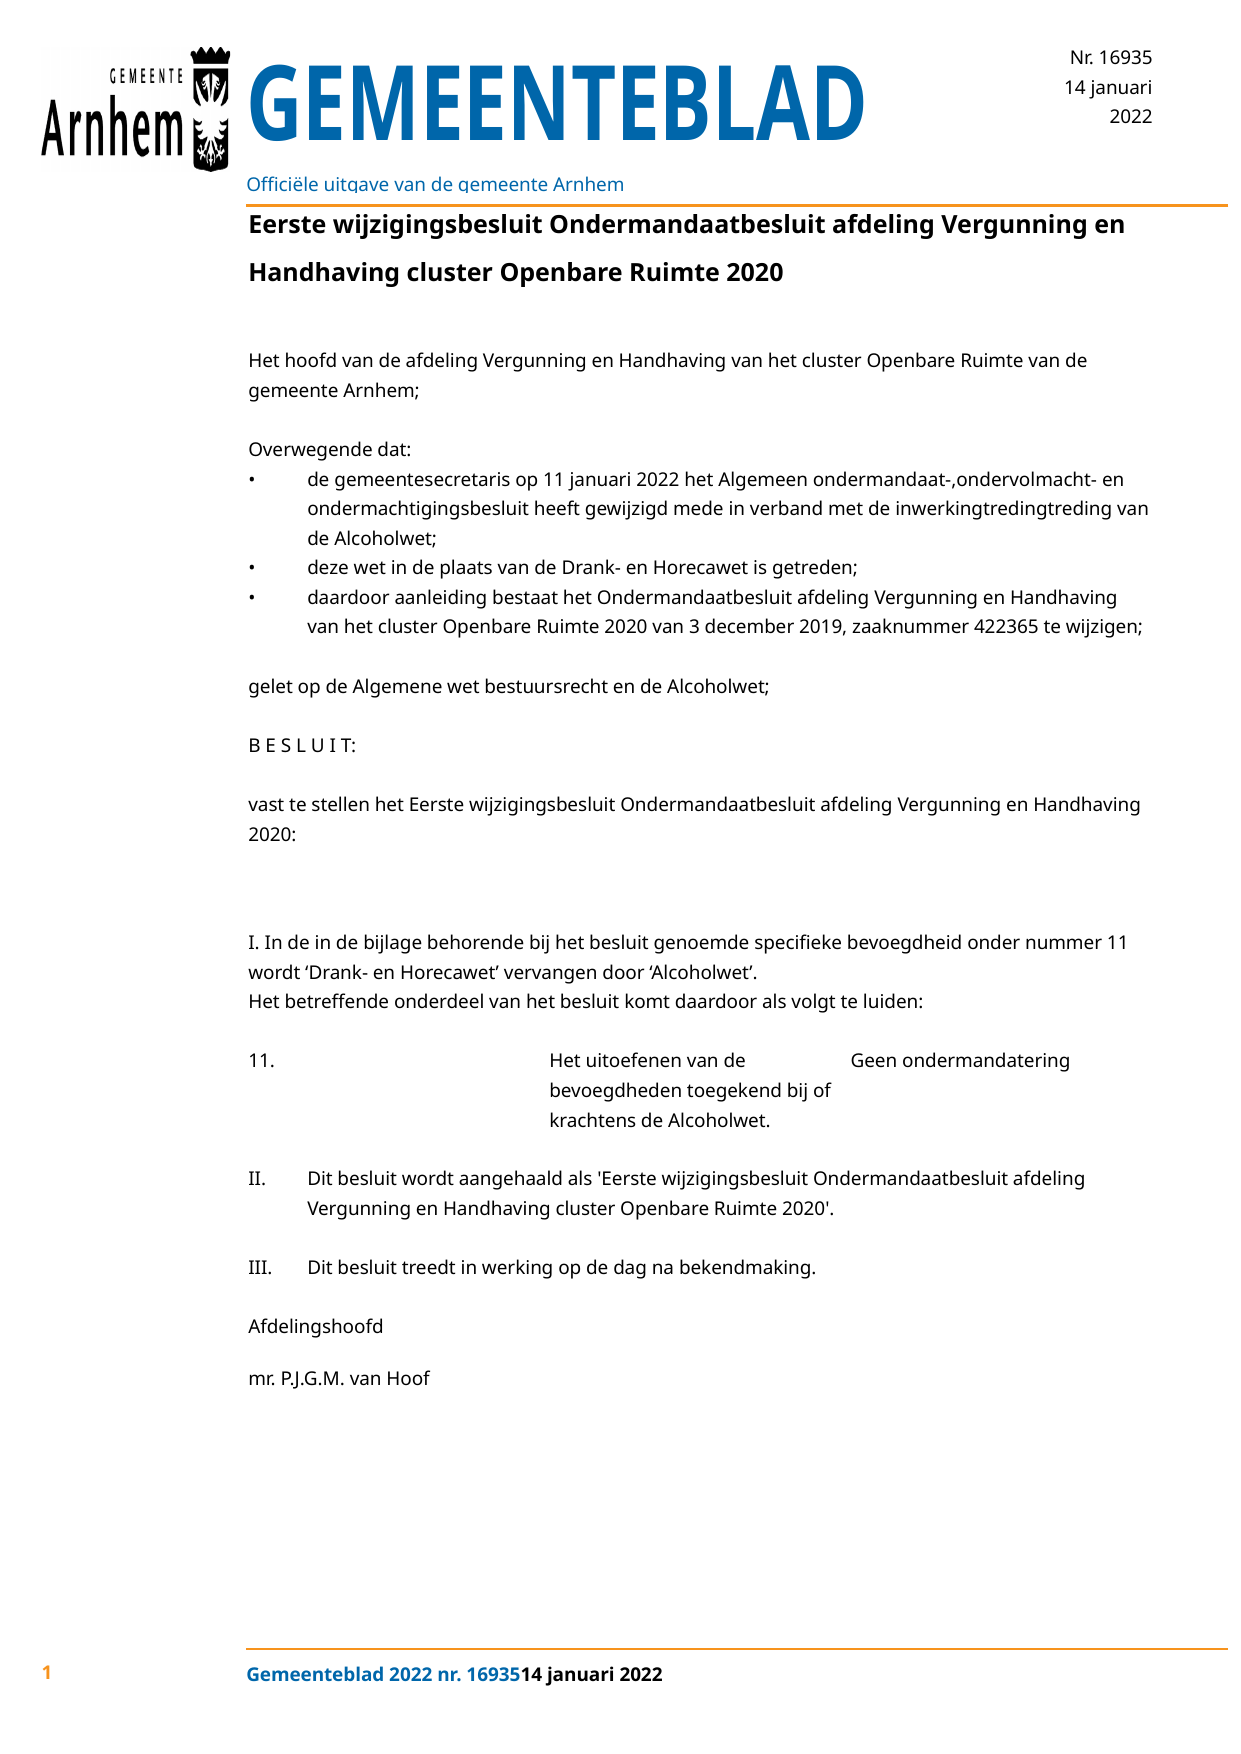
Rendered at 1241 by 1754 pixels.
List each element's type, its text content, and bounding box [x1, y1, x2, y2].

text Het betreffende onderdeel van het besluit komt daardoor als volgt te luiden: [248, 988, 1152, 1014]
text I. In de in de bijlage behorende bij het besluit genoemde specifieke bevoegdheid onder nummer 11 wordt ‘Drank- en Horecawet’ vervangen door ‘Alcoholwet’. [248, 929, 1152, 984]
list Dit besluit treedt in werking op de dag na bekendmaking. [248, 1254, 1152, 1280]
text vast te stellen het Eerste wijzigingsbesluit Ondermandaatbesluit afdeling Vergunning en Handhaving 2020: [248, 791, 1152, 847]
text Het hoofd van de afdeling Vergunning en Handhaving van het cluster Openbare Ruimte van de gemeente Arnhem; [248, 347, 1152, 403]
table_header Geen ondermandatering [850, 1048, 1152, 1133]
text gelet op de Algemene wet bestuursrecht en de Alcoholwet; [248, 673, 1152, 699]
table_header Het uitoefenen van de bevoegdheden toegekend bij of krachtens de Alcoholwet. [549, 1048, 850, 1133]
picture [41, 47, 231, 172]
list deze wet in de plaats van de Drank- en Horecawet is getreden; [248, 554, 1152, 580]
list daardoor aanleiding bestaat het Ondermandaatbesluit afdeling Vergunning en Handhaving van het cluster Openbare Ruimte 2020 van 3 december 2019, zaaknummer 422365 te wijzigen; [248, 584, 1152, 639]
list de gemeentesecretaris op 11 januari 2022 het Algemeen ondermandaat-,ondervolmacht- en ondermachtigingsbesluit heeft gewijzigd mede in verband met de inwerkingtredingtreding van de Alcoholwet; [248, 466, 1152, 551]
list Dit besluit wordt aangehaald als 'Eerste wijzigingsbesluit Ondermandaatbesluit afdeling Vergunning en Handhaving cluster Openbare Ruimte 2020'. [248, 1165, 1152, 1221]
text Overwegende dat: [248, 436, 1152, 462]
text mr. P.J.G.M. van Hoof [248, 1365, 1152, 1391]
text Eerste wijzigingsbesluit Ondermandaatbesluit afdeling Vergunning en Handhaving cluster Openbare Ruimte 2020 [248, 207, 1152, 288]
text B E S L U I T: [248, 732, 1152, 758]
table_header 11. [248, 1048, 549, 1133]
text Afdelingshoofd [248, 1313, 1152, 1339]
